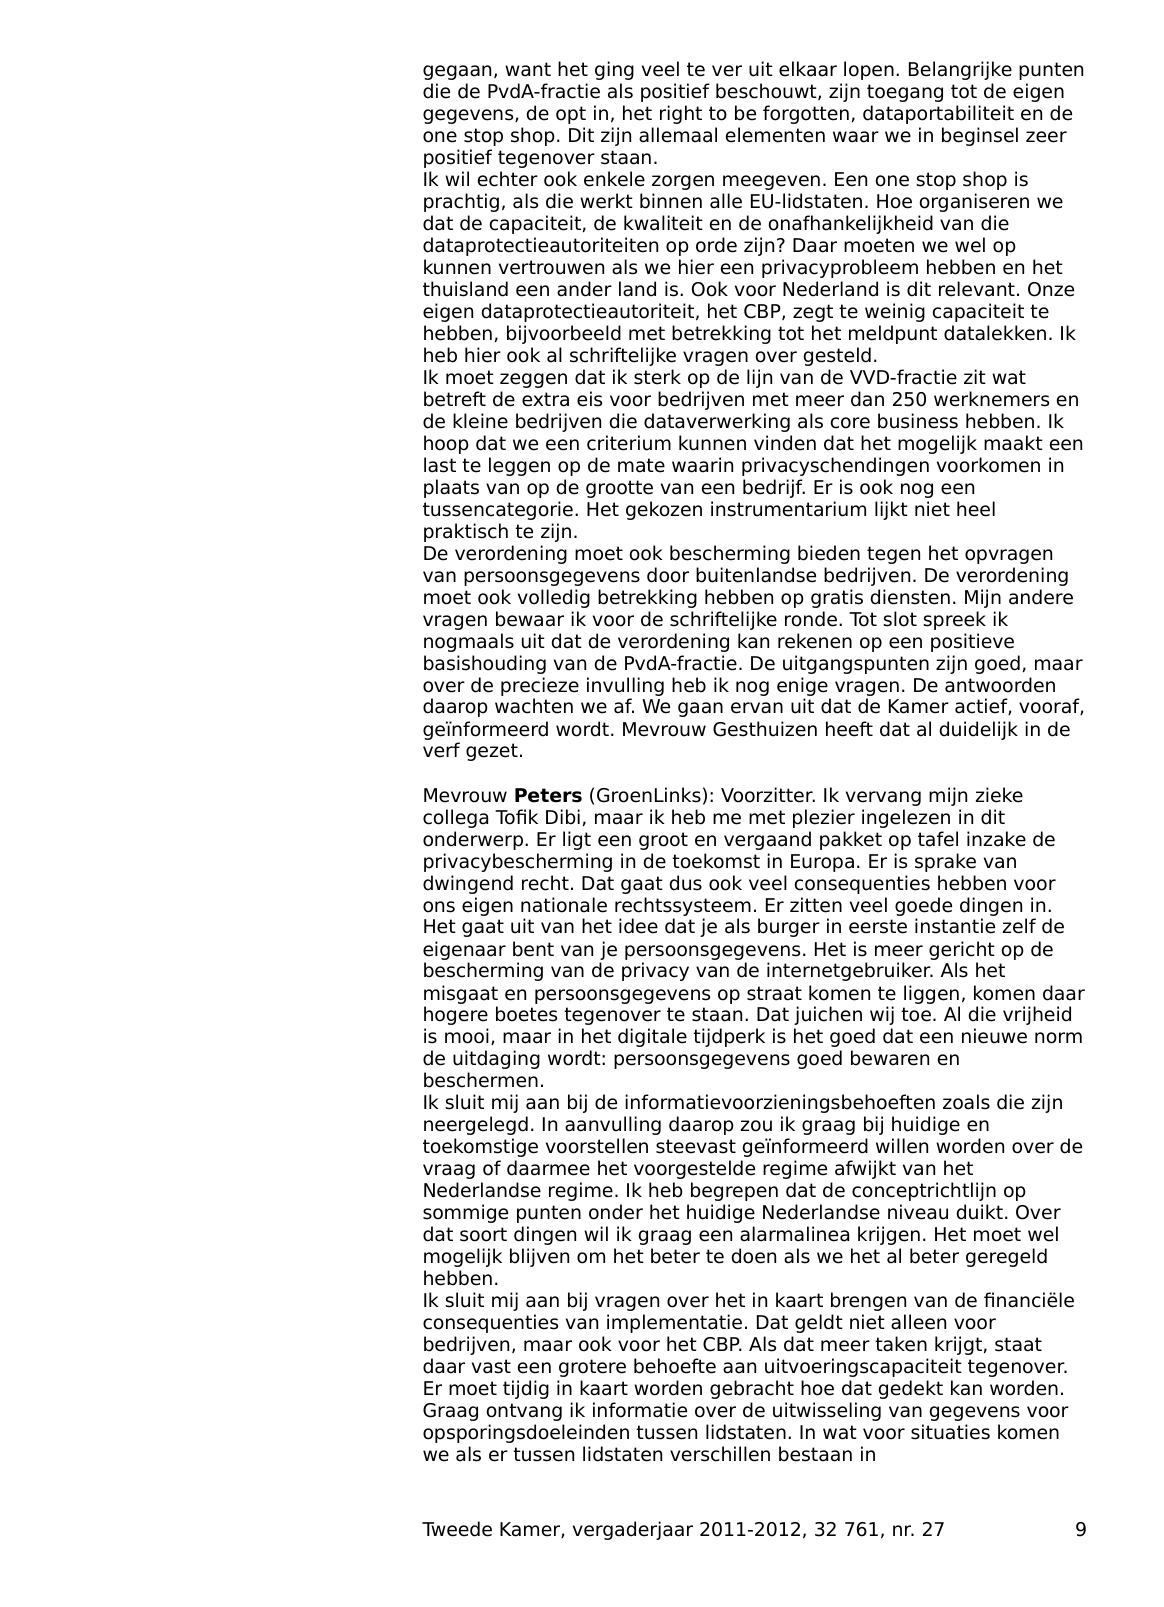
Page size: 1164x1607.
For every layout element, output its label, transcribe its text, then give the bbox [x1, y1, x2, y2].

text Ik sluit mij aan bij vragen over het in kaart brengen van de financiële consequenties van implementatie. Dat geldt niet alleen voor bedrijven, maar ook voor het CBP. Als dat meer taken krijgt, staat daar vast een grotere behoefte aan uitvoeringscapaciteit tegenover. Er moet tijdig in kaart worden gebracht hoe dat gedekt kan worden. [422, 1290, 1087, 1400]
text Mevrouw Peters (GroenLinks): Voorzitter. Ik vervang mijn zieke collega Tofik Dibi, maar ik heb me met plezier ingelezen in dit onderwerp. Er ligt een groot en vergaand pakket op tafel inzake de privacybescherming in de toekomst in Europa. Er is sprake van dwingend recht. Dat gaat dus ook veel consequenties hebben voor ons eigen nationale rechtssysteem. Er zitten veel goede dingen in. Het gaat uit van het idee dat je als burger in eerste instantie zelf de eigenaar bent van je persoonsgegevens. Het is meer gericht op de bescherming van de privacy van de internetgebruiker. Als het misgaat en persoonsgegevens op straat komen te liggen, komen daar hogere boetes tegenover te staan. Dat juichen wij toe. Al die vrijheid is mooi, maar in het digitale tijdperk is het goed dat een nieuwe norm de uitdaging wordt: persoonsgegevens goed bewaren en beschermen. [422, 784, 1087, 1092]
text De verordening moet ook bescherming bieden tegen het opvragen van persoonsgegevens door buitenlandse bedrijven. De verordening moet ook volledig betrekking hebben op gratis diensten. Mijn andere vragen bewaar ik voor de schriftelijke ronde. Tot slot spreek ik nogmaals uit dat de verordening kan rekenen op een positieve basishouding van de PvdA-fractie. De uitgangspunten zijn goed, maar over de precieze invulling heb ik nog enige vragen. De antwoorden daarop wachten we af. We gaan ervan uit dat de Kamer actief, vooraf, geïnformeerd wordt. Mevrouw Gesthuizen heeft dat al duidelijk in de verf gezet. [422, 543, 1087, 762]
text Graag ontvang ik informatie over de uitwisseling van gegevens voor opsporingsdoeleinden tussen lidstaten. In wat voor situaties komen we als er tussen lidstaten verschillen bestaan in [422, 1400, 1087, 1466]
text Ik wil echter ook enkele zorgen meegeven. Een one stop shop is prachtig, als die werkt binnen alle EU-lidstaten. Hoe organiseren we dat de capaciteit, de kwaliteit en de onafhankelijkheid van die dataprotectieautoriteiten op orde zijn? Daar moeten we wel op kunnen vertrouwen als we hier een privacyprobleem hebben en het thuisland een ander land is. Ook voor Nederland is dit relevant. Onze eigen dataprotectieautoriteit, het CBP, zegt te weinig capaciteit te hebben, bijvoorbeeld met betrekking tot het meldpunt datalekken. Ik heb hier ook al schriftelijke vragen over gesteld. [422, 169, 1087, 367]
text gegaan, want het ging veel te ver uit elkaar lopen. Belangrijke punten die de PvdA-fractie als positief beschouwt, zijn toegang tot de eigen gegevens, de opt in, het right to be forgotten, dataportabiliteit en de one stop shop. Dit zijn allemaal elementen waar we in beginsel zeer positief tegenover staan. [422, 59, 1087, 169]
text Ik sluit mij aan bij de informatievoorzieningsbehoeften zoals die zijn neergelegd. In aanvulling daarop zou ik graag bij huidige en toekomstige voorstellen steevast geïnformeerd willen worden over de vraag of daarmee het voorgestelde regime afwijkt van het Nederlandse regime. Ik heb begrepen dat de conceptrichtlijn op sommige punten onder het huidige Nederlandse niveau duikt. Over dat soort dingen wil ik graag een alarmalinea krijgen. Het moet wel mogelijk blijven om het beter te doen als we het al beter geregeld hebben. [422, 1092, 1087, 1290]
text Ik moet zeggen dat ik sterk op de lijn van de VVD-fractie zit wat betreft de extra eis voor bedrijven met meer dan 250 werknemers en de kleine bedrijven die dataverwerking als core business hebben. Ik hoop dat we een criterium kunnen vinden dat het mogelijk maakt een last te leggen op de mate waarin privacyschendingen voorkomen in plaats van op de grootte van een bedrijf. Er is ook nog een tussencategorie. Het gekozen instrumentarium lijkt niet heel praktisch te zijn. [422, 367, 1087, 543]
